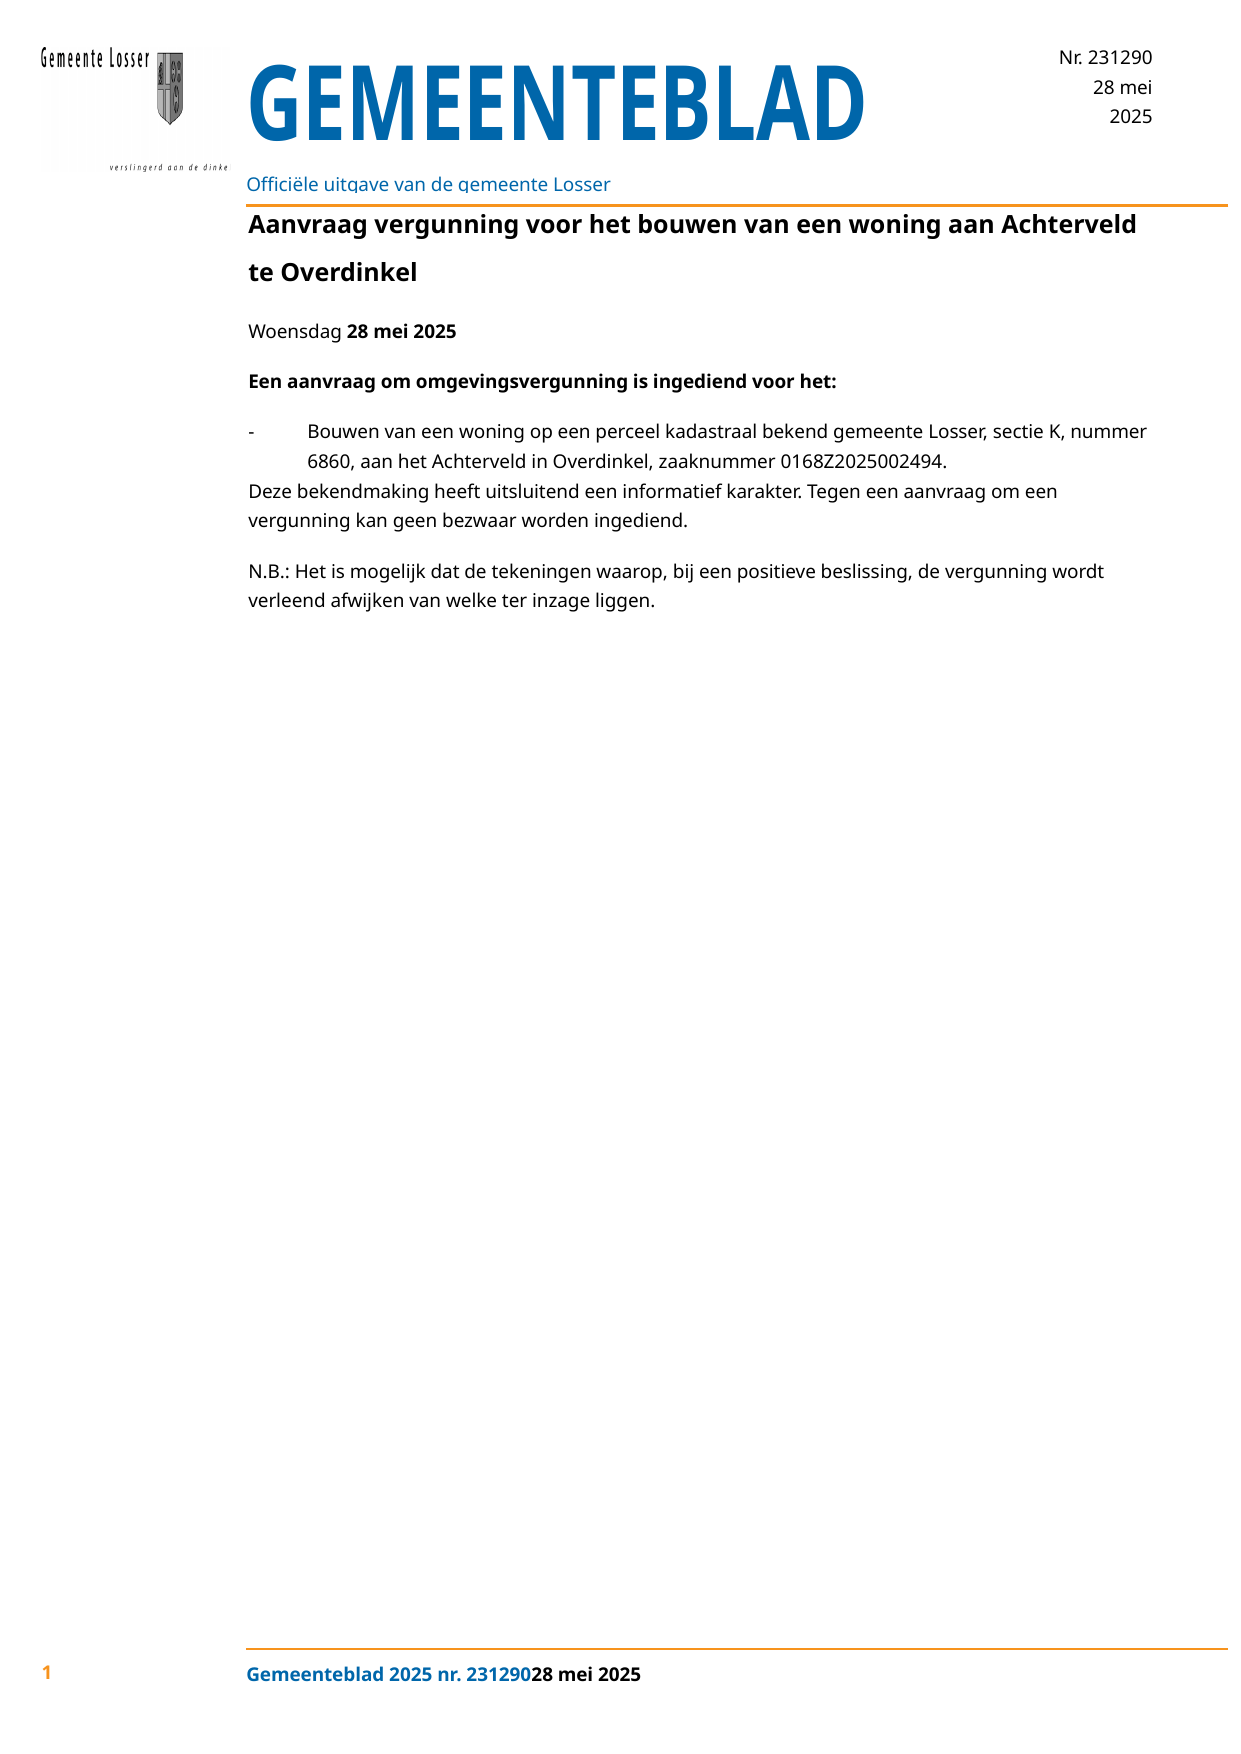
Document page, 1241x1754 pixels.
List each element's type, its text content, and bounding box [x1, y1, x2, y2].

text Een aanvraag om omgevingsvergunning is ingediend voor het: [248, 368, 1152, 394]
picture [41, 47, 231, 172]
text Deze bekendmaking heeft uitsluitend een informatief karakter. Tegen een aanvraag om een vergunning kan geen bezwaar worden ingediend. [248, 478, 1152, 533]
list Bouwen van een woning op een perceel kadastraal bekend gemeente Losser, sectie K, nummer 6860, aan het Achterveld in Overdinkel, zaaknummer 0168Z2025002494. [248, 419, 1152, 474]
text N.B.: Het is mogelijk dat de tekeningen waarop, bij een positieve beslissing, de vergunning wordt verleend afwijken van welke ter inzage liggen. [248, 558, 1152, 613]
text Woensdag 28 mei 2025 [248, 318, 1152, 344]
text Aanvraag vergunning voor het bouwen van een woning aan Achterveld te Overdinkel [248, 207, 1152, 288]
